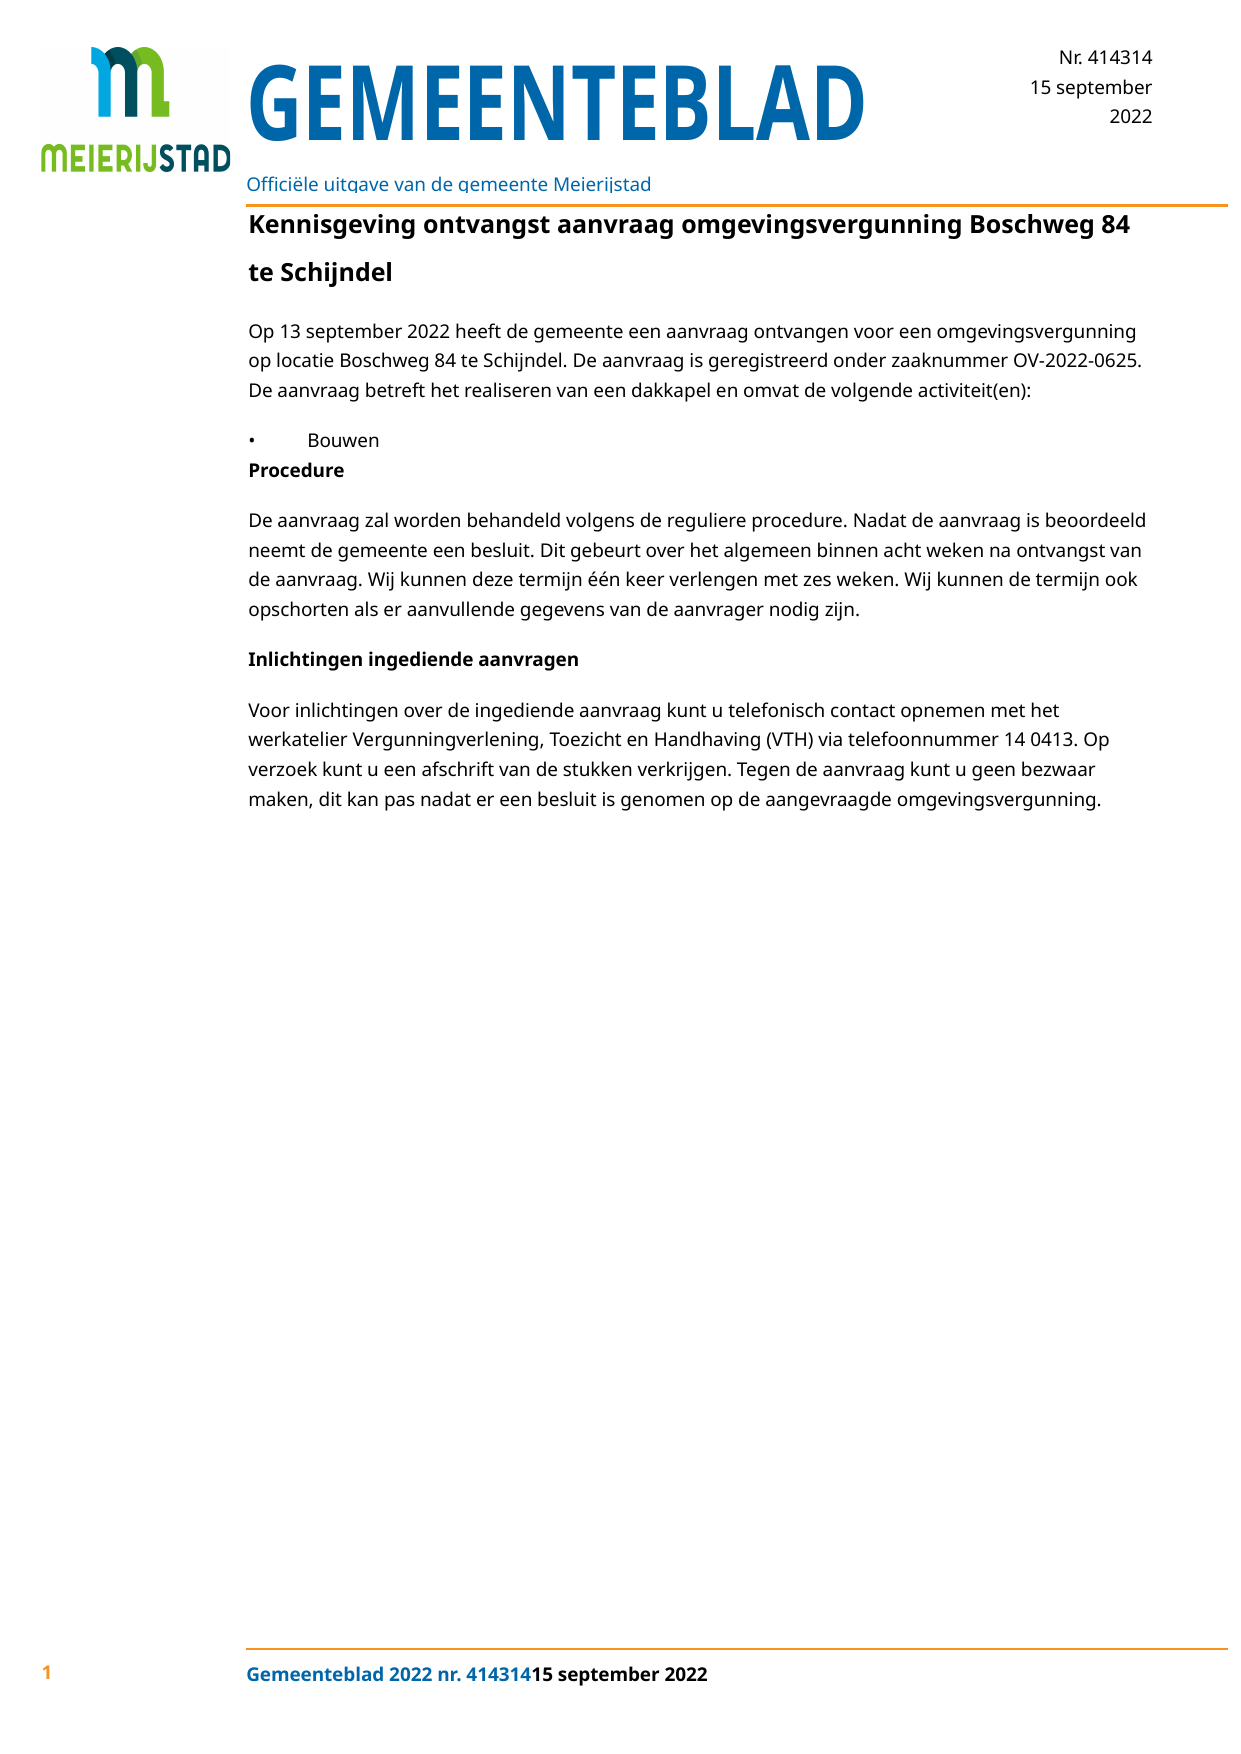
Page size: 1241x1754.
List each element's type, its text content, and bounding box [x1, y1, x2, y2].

text Kennisgeving ontvangst aanvraag omgevingsvergunning Boschweg 84 te Schijndel [248, 207, 1152, 288]
picture [41, 47, 231, 172]
list Bouwen [248, 427, 1152, 453]
text Inlichtingen ingediende aanvragen [248, 647, 1152, 672]
text Voor inlichtingen over de ingediende aanvraag kunt u telefonisch contact opnemen met het werkatelier Vergunningverlening, Toezicht en Handhaving (VTH) via telefoonnummer 14 0413. Op verzoek kunt u een afschrift van de stukken verkrijgen. Tegen de aanvraag kunt u geen bezwaar maken, dit kan pas nadat er een besluit is genomen op de aangevraagde omgevingsvergunning. [248, 697, 1152, 812]
text De aanvraag zal worden behandeld volgens de reguliere procedure. Nadat de aanvraag is beoordeeld neemt de gemeente een besluit. Dit gebeurt over het algemeen binnen acht weken na ontvangst van de aanvraag. Wij kunnen deze termijn één keer verlengen met zes weken. Wij kunnen de termijn ook opschorten als er aanvullende gegevens van de aanvrager nodig zijn. [248, 507, 1152, 622]
text Procedure [248, 457, 1152, 483]
text Op 13 september 2022 heeft de gemeente een aanvraag ontvangen voor een omgevingsvergunning op locatie Boschweg 84 te Schijndel. De aanvraag is geregistreerd onder zaaknummer OV-2022-0625. De aanvraag betreft het realiseren van een dakkapel en omvat de volgende activiteit(en): [248, 318, 1152, 403]
